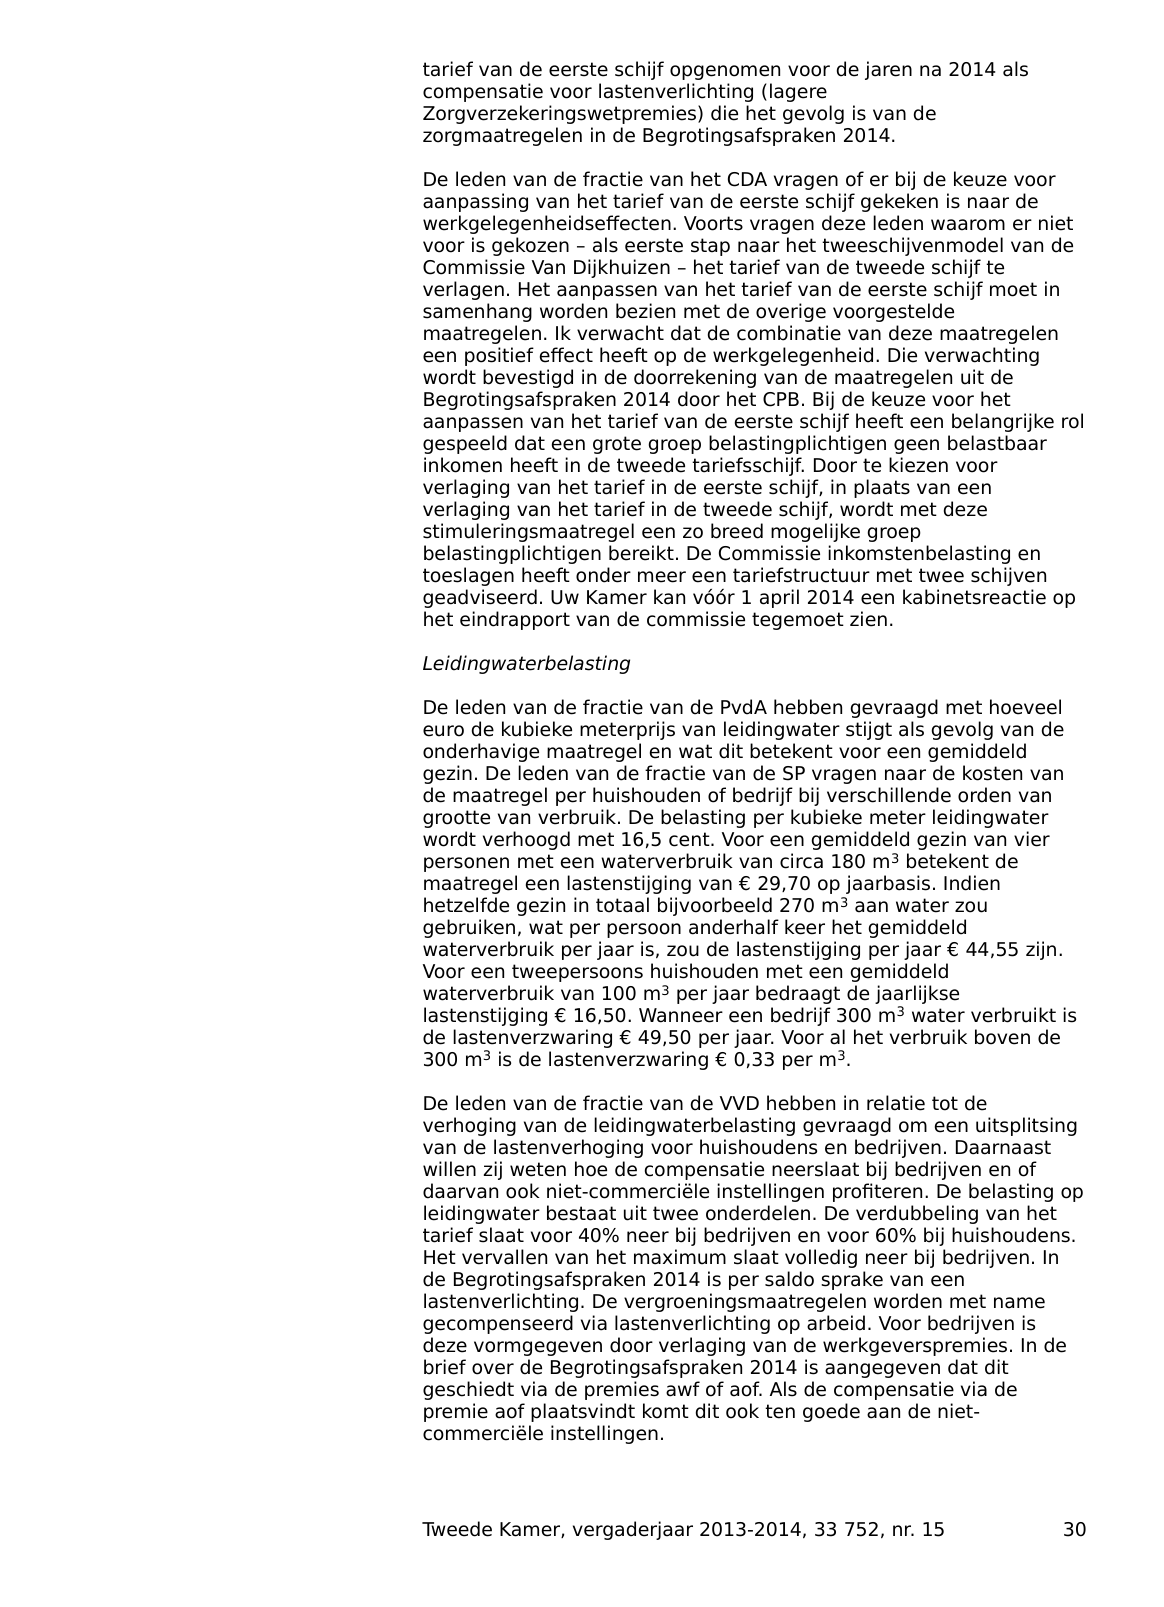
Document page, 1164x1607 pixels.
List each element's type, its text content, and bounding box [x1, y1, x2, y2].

text tarief van de eerste schijf opgenomen voor de jaren na 2014 als compensatie voor lastenverlichting (lagere Zorgverzekeringswetpremies) die het gevolg is van de zorgmaatregelen in de Begrotingsafspraken 2014. [422, 59, 1087, 147]
text De leden van de fractie van het CDA vragen of er bij de keuze voor aanpassing van het tarief van de eerste schijf gekeken is naar de werkgelegenheidseffecten. Voorts vragen deze leden waarom er niet voor is gekozen – als eerste stap naar het tweeschijvenmodel van de Commissie Van Dijkhuizen – het tarief van de tweede schijf te verlagen. Het aanpassen van het tarief van de eerste schijf moet in samenhang worden bezien met de overige voorgestelde maatregelen. Ik verwacht dat de combinatie van deze maatregelen een positief effect heeft op de werkgelegenheid. Die verwachting wordt bevestigd in de doorrekening van de maatregelen uit de Begrotingsafspraken 2014 door het CPB. Bij de keuze voor het aanpassen van het tarief van de eerste schijf heeft een belangrijke rol gespeeld dat een grote groep belastingplichtigen geen belastbaar inkomen heeft in de tweede tariefsschijf. Door te kiezen voor verlaging van het tarief in de eerste schijf, in plaats van een verlaging van het tarief in de tweede schijf, wordt met deze stimuleringsmaatregel een zo breed mogelijke groep belastingplichtigen bereikt. De Commissie inkomstenbelasting en toeslagen heeft onder meer een tariefstructuur met twee schijven geadviseerd. Uw Kamer kan vóór 1 april 2014 een kabinetsreactie op het eindrapport van de commissie tegemoet zien. [422, 169, 1087, 631]
subtitle Leidingwaterbelasting [422, 653, 1087, 675]
text De leden van de fractie van de PvdA hebben gevraagd met hoeveel euro de kubieke meterprijs van leidingwater stijgt als gevolg van de onderhavige maatregel en wat dit betekent voor een gemiddeld gezin. De leden van de fractie van de SP vragen naar de kosten van de maatregel per huishouden of bedrijf bij verschillende orden van grootte van verbruik. De belasting per kubieke meter leidingwater wordt verhoogd met 16,5 cent. Voor een gemiddeld gezin van vier personen met een waterverbruik van circa 180 m3 betekent de maatregel een lastenstijging van € 29,70 op jaarbasis. Indien hetzelfde gezin in totaal bijvoorbeeld 270 m3 aan water zou gebruiken, wat per persoon anderhalf keer het gemiddeld waterverbruik per jaar is, zou de lastenstijging per jaar € 44,55 zijn. Voor een tweepersoons huishouden met een gemiddeld waterverbruik van 100 m3 per jaar bedraagt de jaarlijkse lastenstijging € 16,50. Wanneer een bedrijf 300 m3 water verbruikt is de lastenverzwaring € 49,50 per jaar. Voor al het verbruik boven de 300 m3 is de lastenverzwaring € 0,33 per m3. [422, 697, 1087, 1071]
text De leden van de fractie van de VVD hebben in relatie tot de verhoging van de leidingwaterbelasting gevraagd om een uitsplitsing van de lastenverhoging voor huishoudens en bedrijven. Daarnaast willen zij weten hoe de compensatie neerslaat bij bedrijven en of daarvan ook niet-commerciële instellingen profiteren. De belasting op leidingwater bestaat uit twee onderdelen. De verdubbeling van het tarief slaat voor 40% neer bij bedrijven en voor 60% bij huishoudens. Het vervallen van het maximum slaat volledig neer bij bedrijven. In de Begrotingsafspraken 2014 is per saldo sprake van een lastenverlichting. De vergroeningsmaatregelen worden met name gecompenseerd via lastenverlichting op arbeid. Voor bedrijven is deze vormgegeven door verlaging van de werkgeverspremies. In de brief over de Begrotingsafspraken 2014 is aangegeven dat dit geschiedt via de premies awf of aof. Als de compensatie via de premie aof plaatsvindt komt dit ook ten goede aan de niet-commerciële instellingen. [422, 1093, 1087, 1444]
